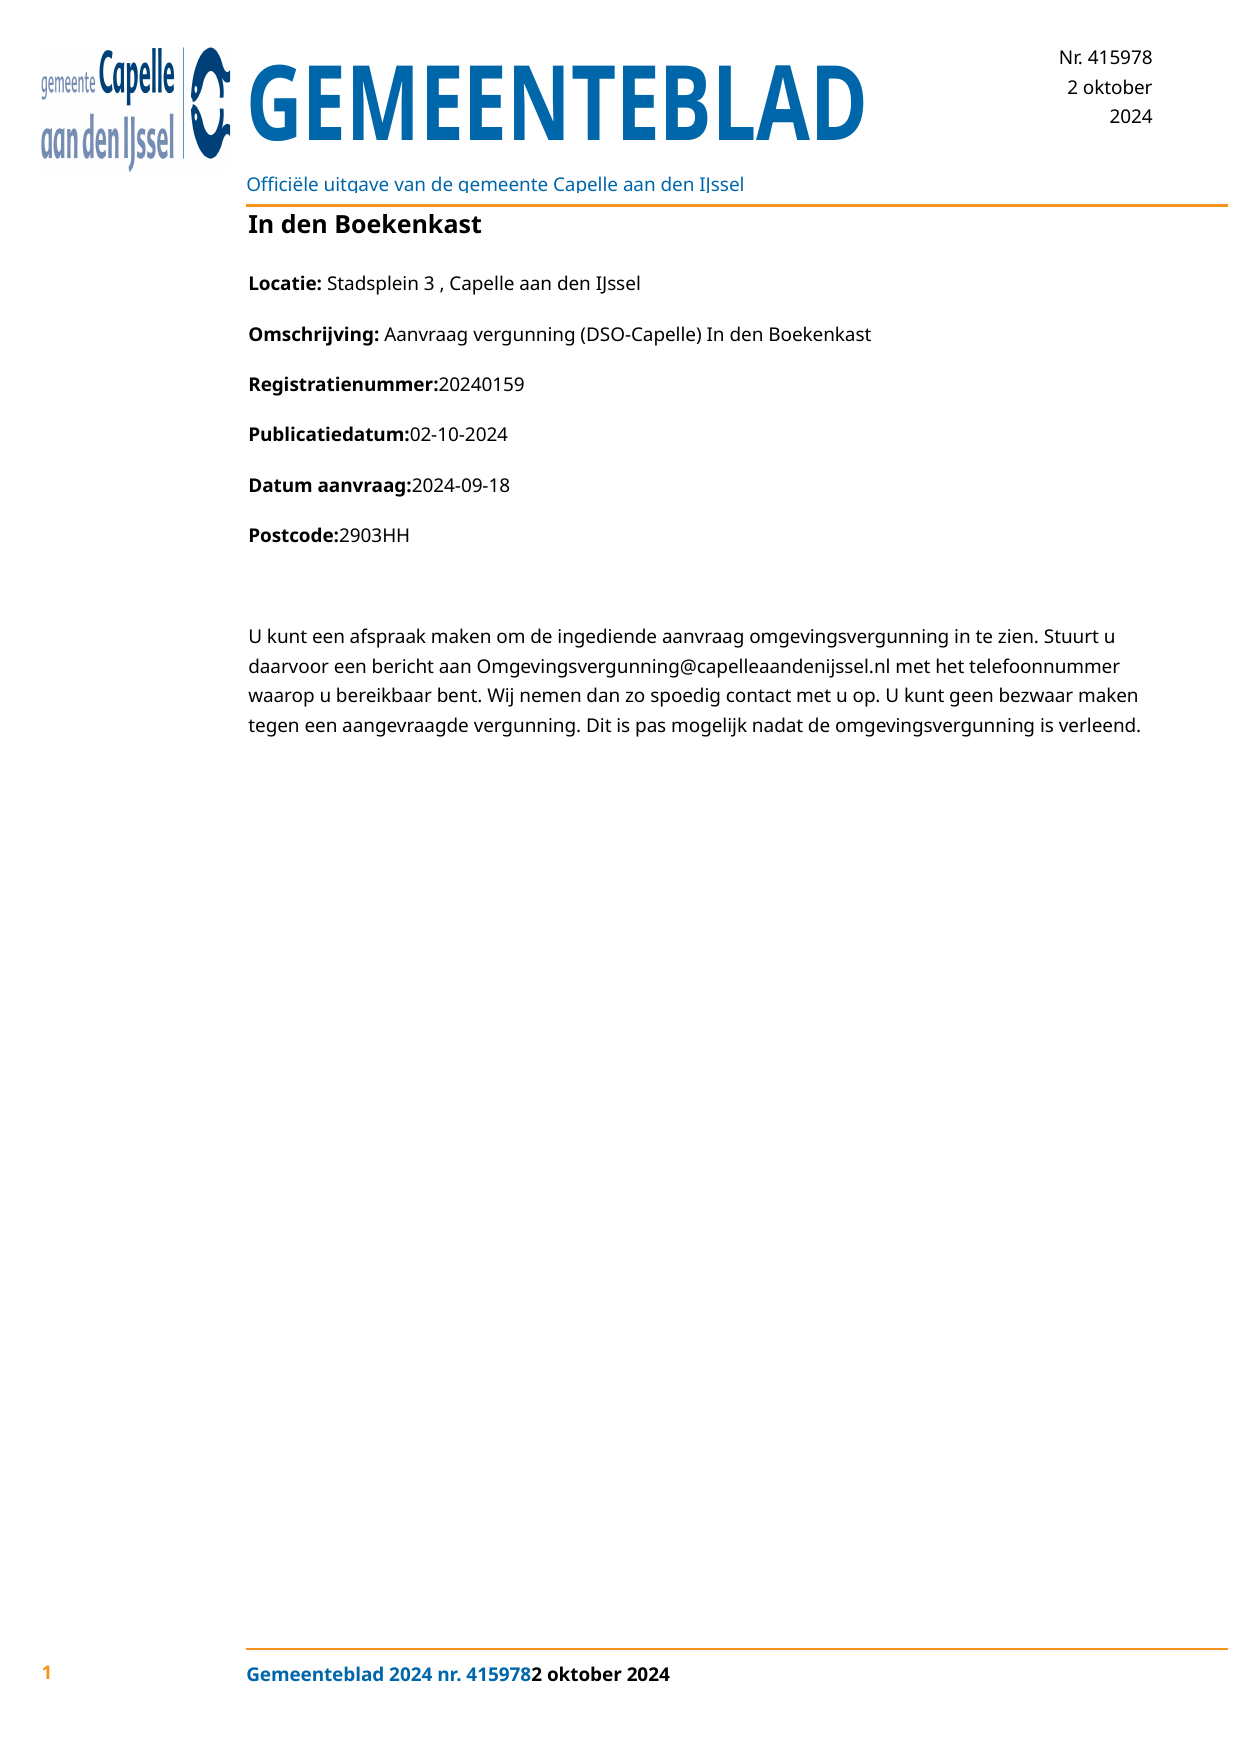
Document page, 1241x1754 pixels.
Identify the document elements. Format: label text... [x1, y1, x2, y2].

text U kunt een afspraak maken om de ingediende aanvraag omgevingsvergunning in te zien. Stuurt u daarvoor een bericht aan Omgevingsvergunning@capelleaandenijssel.nl met het telefoonnummer waarop u bereikbaar bent. Wij nemen dan zo spoedig contact met u op. U kunt geen bezwaar maken tegen een aangevraagde vergunning. Dit is pas mogelijk nadat de omgevingsvergunning is verleend. [248, 623, 1152, 738]
text Locatie: Stadsplein 3 , Capelle aan den IJssel [248, 270, 1152, 296]
text In den Boekenkast [248, 207, 1152, 241]
text Registratienummer:20240159 [248, 371, 1152, 397]
text Omschrijving: Aanvraag vergunning (DSO-Capelle) In den Boekenkast [248, 321, 1152, 346]
text Postcode:2903HH [248, 522, 1152, 548]
text Publicatiedatum:02-10-2024 [248, 422, 1152, 447]
picture [41, 47, 231, 172]
text Datum aanvraag:2024-09-18 [248, 472, 1152, 498]
